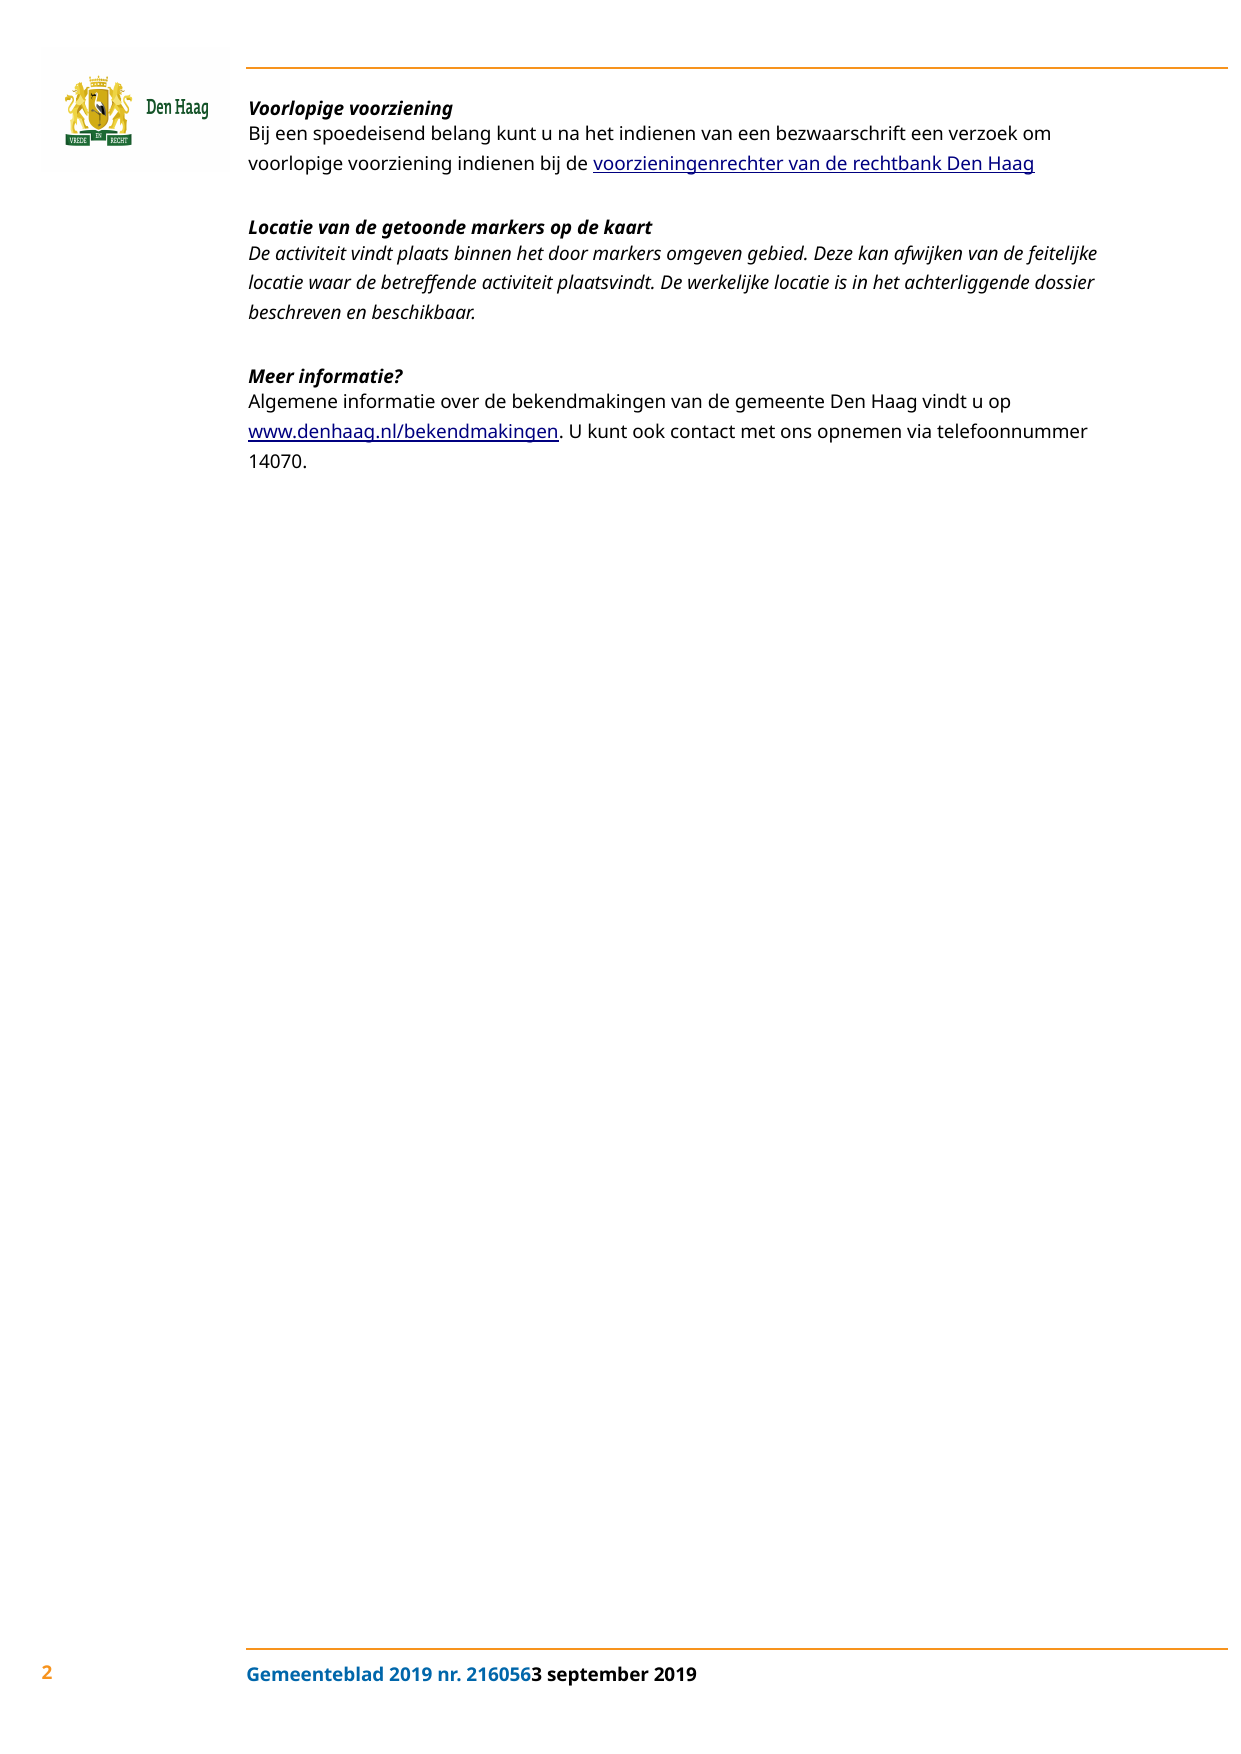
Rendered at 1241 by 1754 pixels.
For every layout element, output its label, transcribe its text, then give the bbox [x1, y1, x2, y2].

text Algemene informatie over de bekendmakingen van de gemeente Den Haag vindt u op www.denhaag.nl/bekendmakingen. U kunt ook contact met ons opnemen via telefoonnummer 14070. [248, 389, 1152, 473]
text Voorlopige voorziening [248, 95, 1152, 121]
text De activiteit vindt plaats binnen het door markers omgeven gebied. Deze kan afwijken van de feitelijke locatie waar de betreffende activiteit plaatsvindt. De werkelijke locatie is in het achterliggende dossier beschreven en beschikbaar. [248, 240, 1152, 325]
text Locatie van de getoonde markers op de kaart [248, 214, 1152, 240]
picture [41, 47, 231, 172]
text Bij een spoedeisend belang kunt u na het indienen van een bezwaarschrift een verzoek om voorlopige voorziening indienen bij de voorzieningenrechter van de rechtbank Den Haag [248, 121, 1152, 176]
text Meer informatie? [248, 363, 1152, 389]
